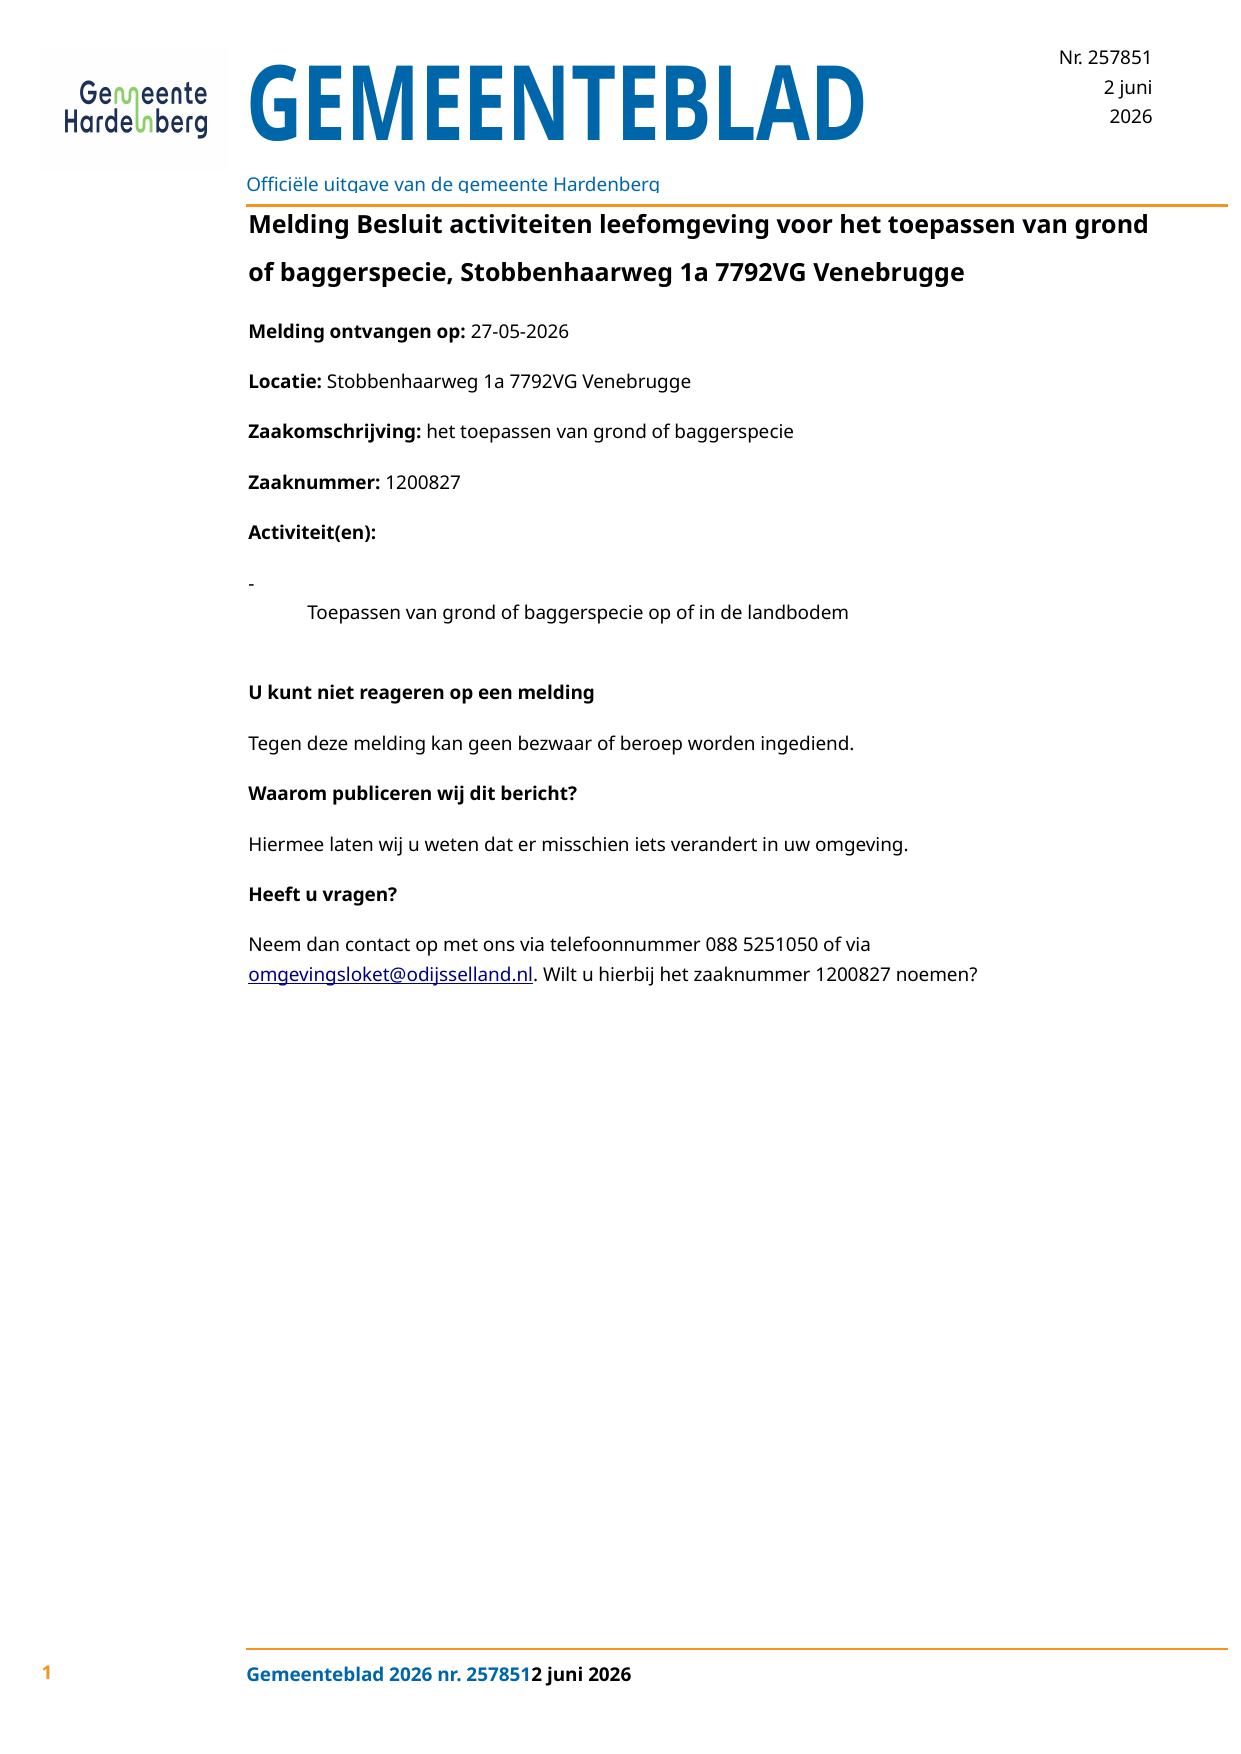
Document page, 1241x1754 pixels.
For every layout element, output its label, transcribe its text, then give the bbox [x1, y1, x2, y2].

text Activiteit(en): [248, 519, 1152, 545]
text U kunt niet reageren op een melding [248, 679, 1152, 705]
text Melding ontvangen op: 27-05-2026 [248, 318, 1152, 344]
text Zaaknummer: 1200827 [248, 469, 1152, 495]
text Tegen deze melding kan geen bezwaar of beroep worden ingediend. [248, 730, 1152, 756]
text Melding Besluit activiteiten leefomgeving voor het toepassen van grond of baggerspecie, Stobbenhaarweg 1a 7792VG Venebrugge [248, 207, 1152, 288]
text Zaakomschrijving: het toepassen van grond of baggerspecie [248, 419, 1152, 444]
text Waarom publiceren wij dit bericht? [248, 780, 1152, 806]
list Toepassen van grond of baggerspecie op of in de landbodem [248, 599, 1152, 625]
text Heeft u vragen? [248, 881, 1152, 907]
text Hiermee laten wij u weten dat er misschien iets verandert in uw omgeving. [248, 831, 1152, 857]
text Locatie: Stobbenhaarweg 1a 7792VG Venebrugge [248, 368, 1152, 394]
picture [41, 47, 231, 172]
text Neem dan contact op met ons via telefoonnummer 088 5251050 of via omgevingsloket@odijsselland.nl. Wilt u hierbij het zaaknummer 1200827 noemen? [248, 932, 1152, 987]
